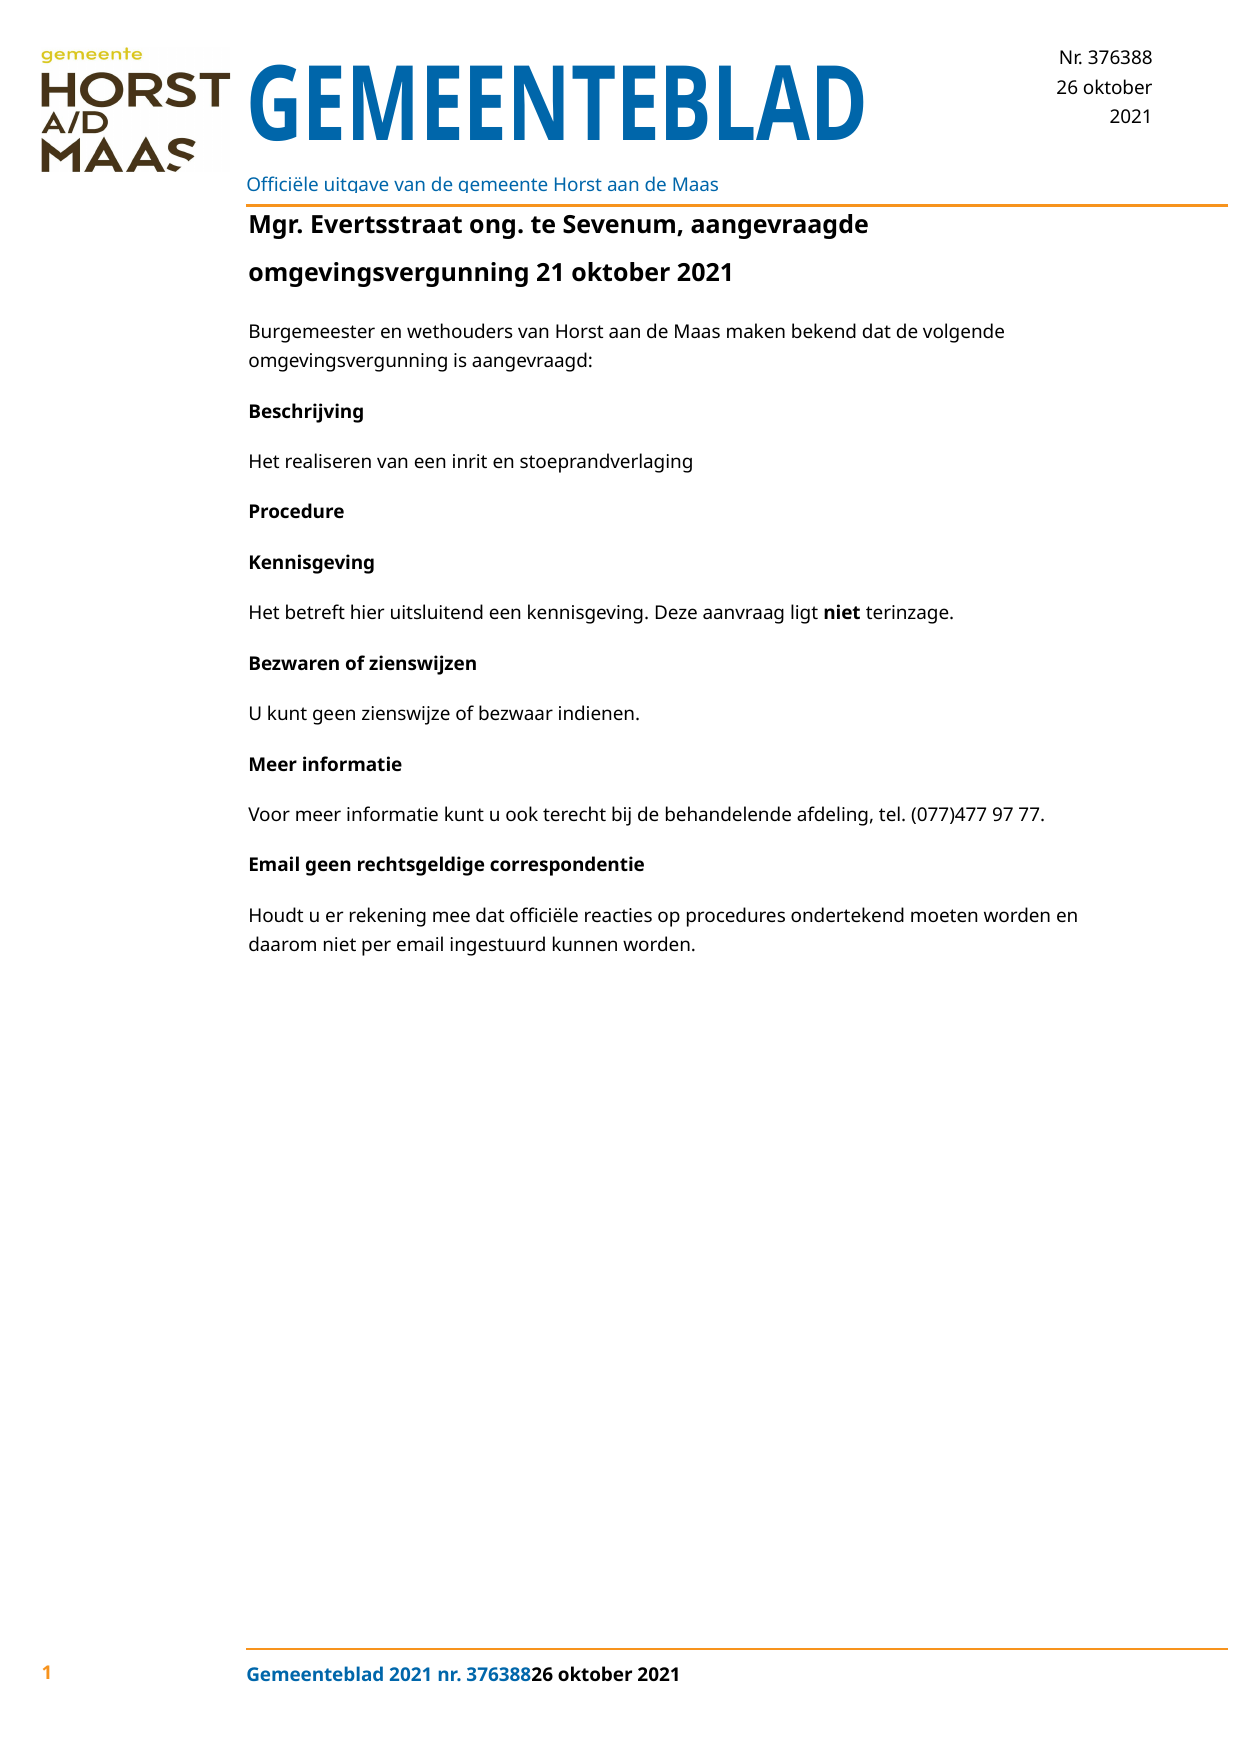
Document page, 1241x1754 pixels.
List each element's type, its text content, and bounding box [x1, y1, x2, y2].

text Beschrijving [248, 398, 1152, 424]
text Mgr. Evertsstraat ong. te Sevenum, aangevraagde omgevingsvergunning 21 oktober 2021 [248, 207, 1152, 288]
text Kennisgeving [248, 549, 1152, 575]
text Burgemeester en wethouders van Horst aan de Maas maken bekend dat de volgende omgevingsvergunning is aangevraagd: [248, 318, 1152, 373]
text Procedure [248, 499, 1152, 524]
text Houdt u er rekening mee dat officiële reacties op procedures ondertekend moeten worden en daarom niet per email ingestuurd kunnen worden. [248, 902, 1152, 957]
text Het betreft hier uitsluitend een kennisgeving. Deze aanvraag ligt niet terinzage. [248, 599, 1152, 625]
picture [41, 47, 231, 172]
text U kunt geen zienswijze of bezwaar indienen. [248, 700, 1152, 726]
text Meer informatie [248, 751, 1152, 777]
text Het realiseren van een inrit en stoeprandverlaging [248, 448, 1152, 474]
text Voor meer informatie kunt u ook terecht bij de behandelende afdeling, tel. (077)477 97 77. [248, 801, 1152, 827]
text Email geen rechtsgeldige correspondentie [248, 852, 1152, 877]
text Bezwaren of zienswijzen [248, 650, 1152, 676]
